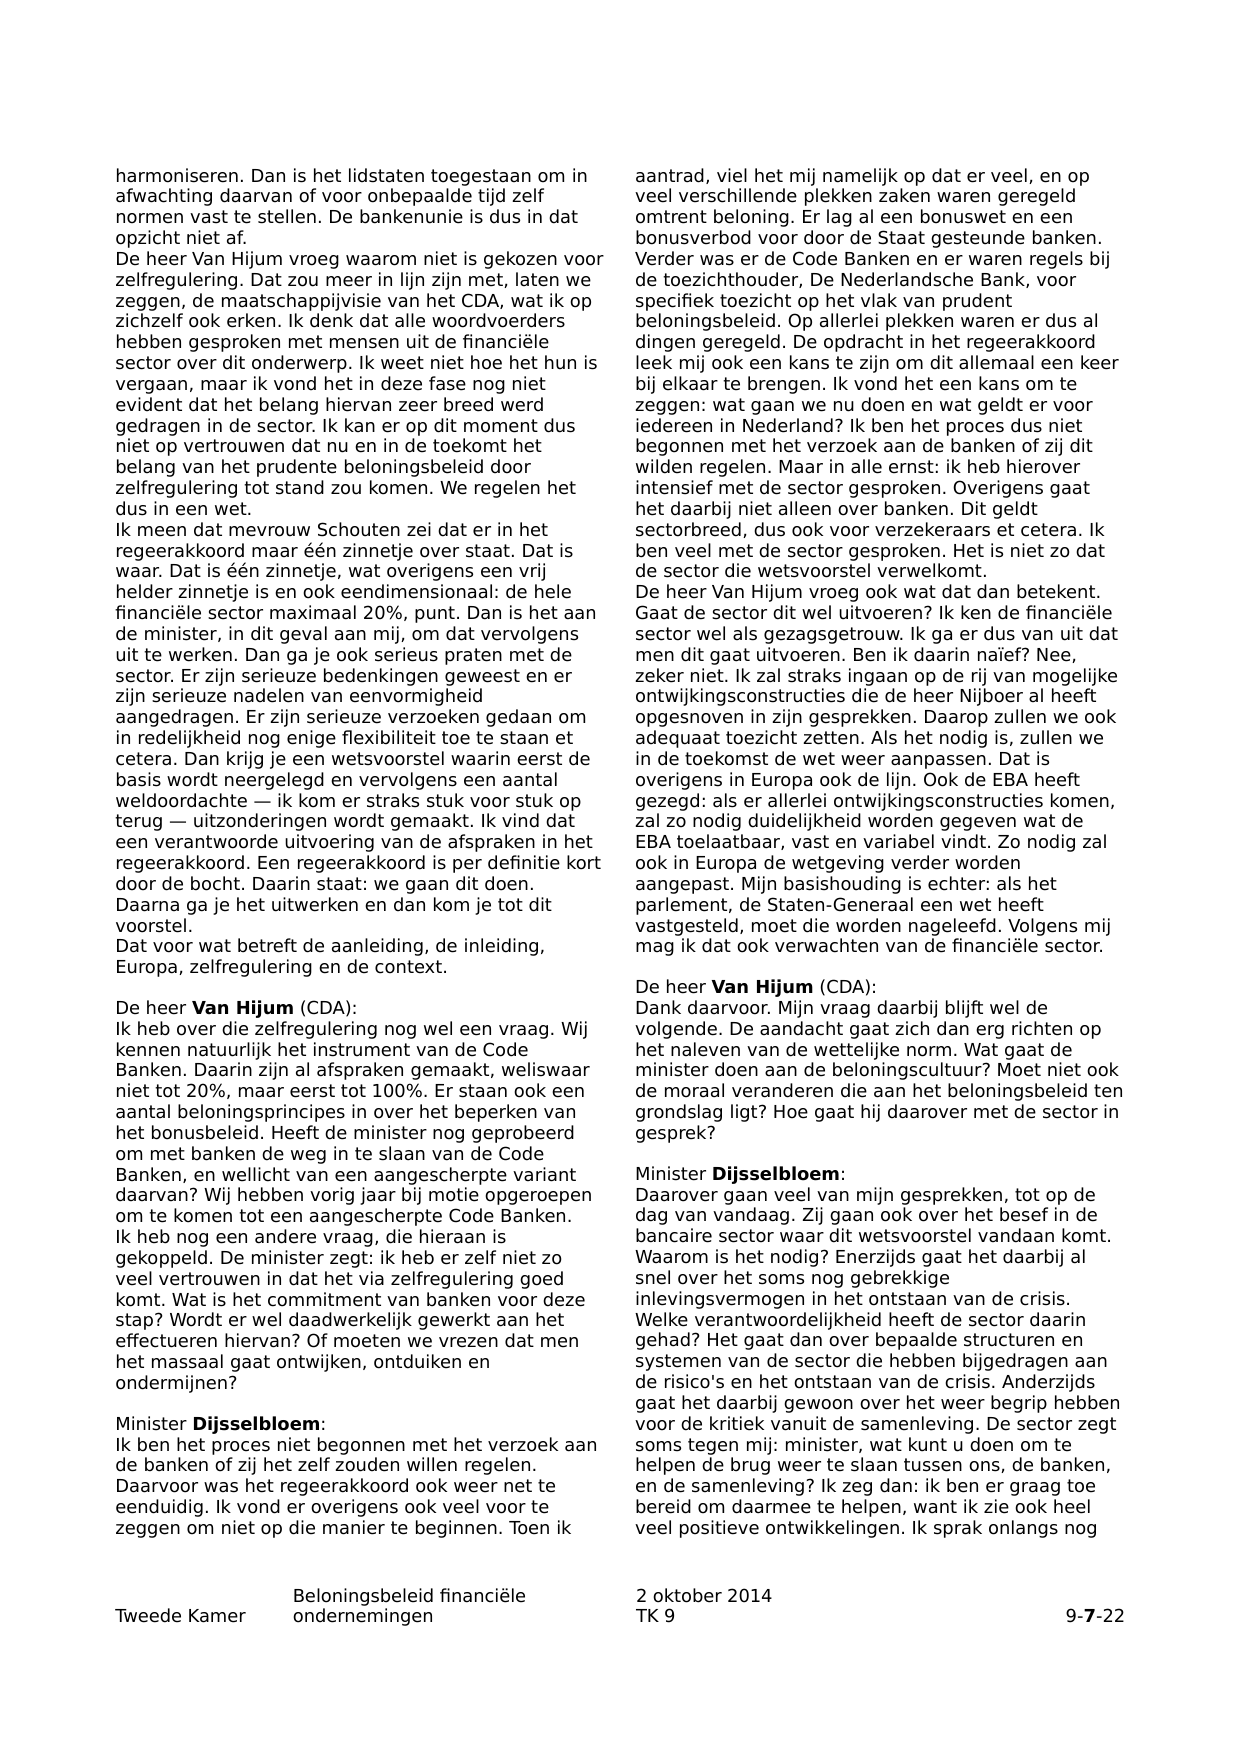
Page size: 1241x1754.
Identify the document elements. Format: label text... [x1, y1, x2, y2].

text Ik ben het proces niet begonnen met het verzoek aan de banken of zij het zelf zouden willen regelen. Daarvoor was het regeerakkoord ook weer net te eenduidig. Ik vond er overigens ook veel voor te zeggen om niet op die manier te beginnen. Toen ik [115, 1434, 605, 1538]
text Ik heb over die zelfregulering nog wel een vraag. Wij kennen natuurlijk het instrument van de Code Banken. Daarin zijn al afspraken gemaakt, weliswaar niet tot 20%, maar eerst tot 100%. Er staan ook een aantal beloningsprincipes in over het beperken van het bonusbeleid. Heeft de minister nog geprobeerd om met banken de weg in te slaan van de Code Banken, en wellicht van een aangescherpte variant daarvan? Wij hebben vorig jaar bij motie opgeroepen om te komen tot een aangescherpte Code Banken. [115, 1018, 605, 1227]
text Minister Dijsselbloem: [115, 1413, 605, 1434]
text Ik heb nog een andere vraag, die hieraan is gekoppeld. De minister zegt: ik heb er zelf niet zo veel vertrouwen in dat het via zelfregulering goed komt. Wat is het commitment van banken voor deze stap? Wordt er wel daadwerkelijk gewerkt aan het effectueren hiervan? Of moeten we vrezen dat men het massaal gaat ontwijken, ontduiken en ondermijnen? [115, 1227, 605, 1393]
text Minister Dijsselbloem: [635, 1163, 1125, 1184]
text Ik meen dat mevrouw Schouten zei dat er in het regeerakkoord maar één zinnetje over staat. Dat is waar. Dat is één zinnetje, wat overigens een vrij helder zinnetje is en ook eendimensionaal: de hele financiële sector maximaal 20%, punt. Dan is het aan de minister, in dit geval aan mij, om dat vervolgens uit te werken. Dan ga je ook serieus praten met de sector. Er zijn serieuze bedenkingen geweest en er zijn serieuze nadelen van eenvormigheid aangedragen. Er zijn serieuze verzoeken gedaan om in redelijkheid nog enige flexibiliteit toe te staan et cetera. Dan krijg je een wetsvoorstel waarin eerst de basis wordt neergelegd en vervolgens een aantal weldoordachte — ik kom er straks stuk voor stuk op terug — uitzonderingen wordt gemaakt. Ik vind dat een verantwoorde uitvoering van de afspraken in het regeerakkoord. Een regeerakkoord is per definitie kort door de bocht. Daarin staat: we gaan dit doen. Daarna ga je het uitwerken en dan kom je tot dit voorstel. [115, 519, 605, 936]
text De heer Van Hijum (CDA): [635, 977, 1125, 998]
text De heer Van Hijum vroeg ook wat dat dan betekent. Gaat de sector dit wel uitvoeren? Ik ken de financiële sector wel als gezagsgetrouw. Ik ga er dus van uit dat men dit gaat uitvoeren. Ben ik daarin naïef? Nee, zeker niet. Ik zal straks ingaan op de rij van mogelijke ontwijkingsconstructies die de heer Nijboer al heeft opgesnoven in zijn gesprekken. Daarop zullen we ook adequaat toezicht zetten. Als het nodig is, zullen we in de toekomst de wet weer aanpassen. Dat is overigens in Europa ook de lijn. Ook de EBA heeft gezegd: als er allerlei ontwijkingsconstructies komen, zal zo nodig duidelijkheid worden gegeven wat de EBA toelaatbaar, vast en variabel vindt. Zo nodig zal ook in Europa de wetgeving verder worden aangepast. Mijn basishouding is echter: als het parlement, de Staten-Generaal een wet heeft vastgesteld, moet die worden nageleefd. Volgens mij mag ik dat ook verwachten van de financiële sector. [635, 582, 1125, 957]
text aantrad, viel het mij namelijk op dat er veel, en op veel verschillende plekken zaken waren geregeld omtrent beloning. Er lag al een bonuswet en een bonusverbod voor door de Staat gesteunde banken. Verder was er de Code Banken en er waren regels bij de toezichthouder, De Nederlandsche Bank, voor specifiek toezicht op het vlak van prudent beloningsbeleid. Op allerlei plekken waren er dus al dingen geregeld. De opdracht in het regeerakkoord leek mij ook een kans te zijn om dit allemaal een keer bij elkaar te brengen. Ik vond het een kans om te zeggen: wat gaan we nu doen en wat geldt er voor iedereen in Nederland? Ik ben het proces dus niet begonnen met het verzoek aan de banken of zij dit wilden regelen. Maar in alle ernst: ik heb hierover intensief met de sector gesproken. Overigens gaat het daarbij niet alleen over banken. Dit geldt sectorbreed, dus ook voor verzekeraars et cetera. Ik ben veel met de sector gesproken. Het is niet zo dat de sector die wetsvoorstel verwelkomt. [635, 165, 1125, 582]
text harmoniseren. Dan is het lidstaten toegestaan om in afwachting daarvan of voor onbepaalde tijd zelf normen vast te stellen. De bankenunie is dus in dat opzicht niet af. [115, 165, 605, 249]
text Dank daarvoor. Mijn vraag daarbij blijft wel de volgende. De aandacht gaat zich dan erg richten op het naleven van de wettelijke norm. Wat gaat de minister doen aan de beloningscultuur? Moet niet ook de moraal veranderen die aan het beloningsbeleid ten grondslag ligt? Hoe gaat hij daarover met de sector in gesprek? [635, 998, 1125, 1143]
text De heer Van Hijum vroeg waarom niet is gekozen voor zelfregulering. Dat zou meer in lijn zijn met, laten we zeggen, de maatschappijvisie van het CDA, wat ik op zichzelf ook erken. Ik denk dat alle woordvoerders hebben gesproken met mensen uit de financiële sector over dit onderwerp. Ik weet niet hoe het hun is vergaan, maar ik vond het in deze fase nog niet evident dat het belang hiervan zeer breed werd gedragen in de sector. Ik kan er op dit moment dus niet op vertrouwen dat nu en in de toekomt het belang van het prudente beloningsbeleid door zelfregulering tot stand zou komen. We regelen het dus in een wet. [115, 249, 605, 519]
text Dat voor wat betreft de aanleiding, de inleiding, Europa, zelfregulering en de context. [115, 936, 605, 978]
text De heer Van Hijum (CDA): [115, 998, 605, 1018]
text Daarover gaan veel van mijn gesprekken, tot op de dag van vandaag. Zij gaan ook over het besef in de bancaire sector waar dit wetsvoorstel vandaan komt. Waarom is het nodig? Enerzijds gaat het daarbij al snel over het soms nog gebrekkige inlevingsvermogen in het ontstaan van de crisis. Welke verantwoordelijkheid heeft de sector daarin gehad? Het gaat dan over bepaalde structuren en systemen van de sector die hebben bijgedragen aan de risico's en het ontstaan van de crisis. Anderzijds gaat het daarbij gewoon over het weer begrip hebben voor de kritiek vanuit de samenleving. De sector zegt soms tegen mij: minister, wat kunt u doen om te helpen de brug weer te slaan tussen ons, de banken, en de samenleving? Ik zeg dan: ik ben er graag toe bereid om daarmee te helpen, want ik zie ook heel veel positieve ontwikkelingen. Ik sprak onlangs nog [635, 1184, 1125, 1538]
